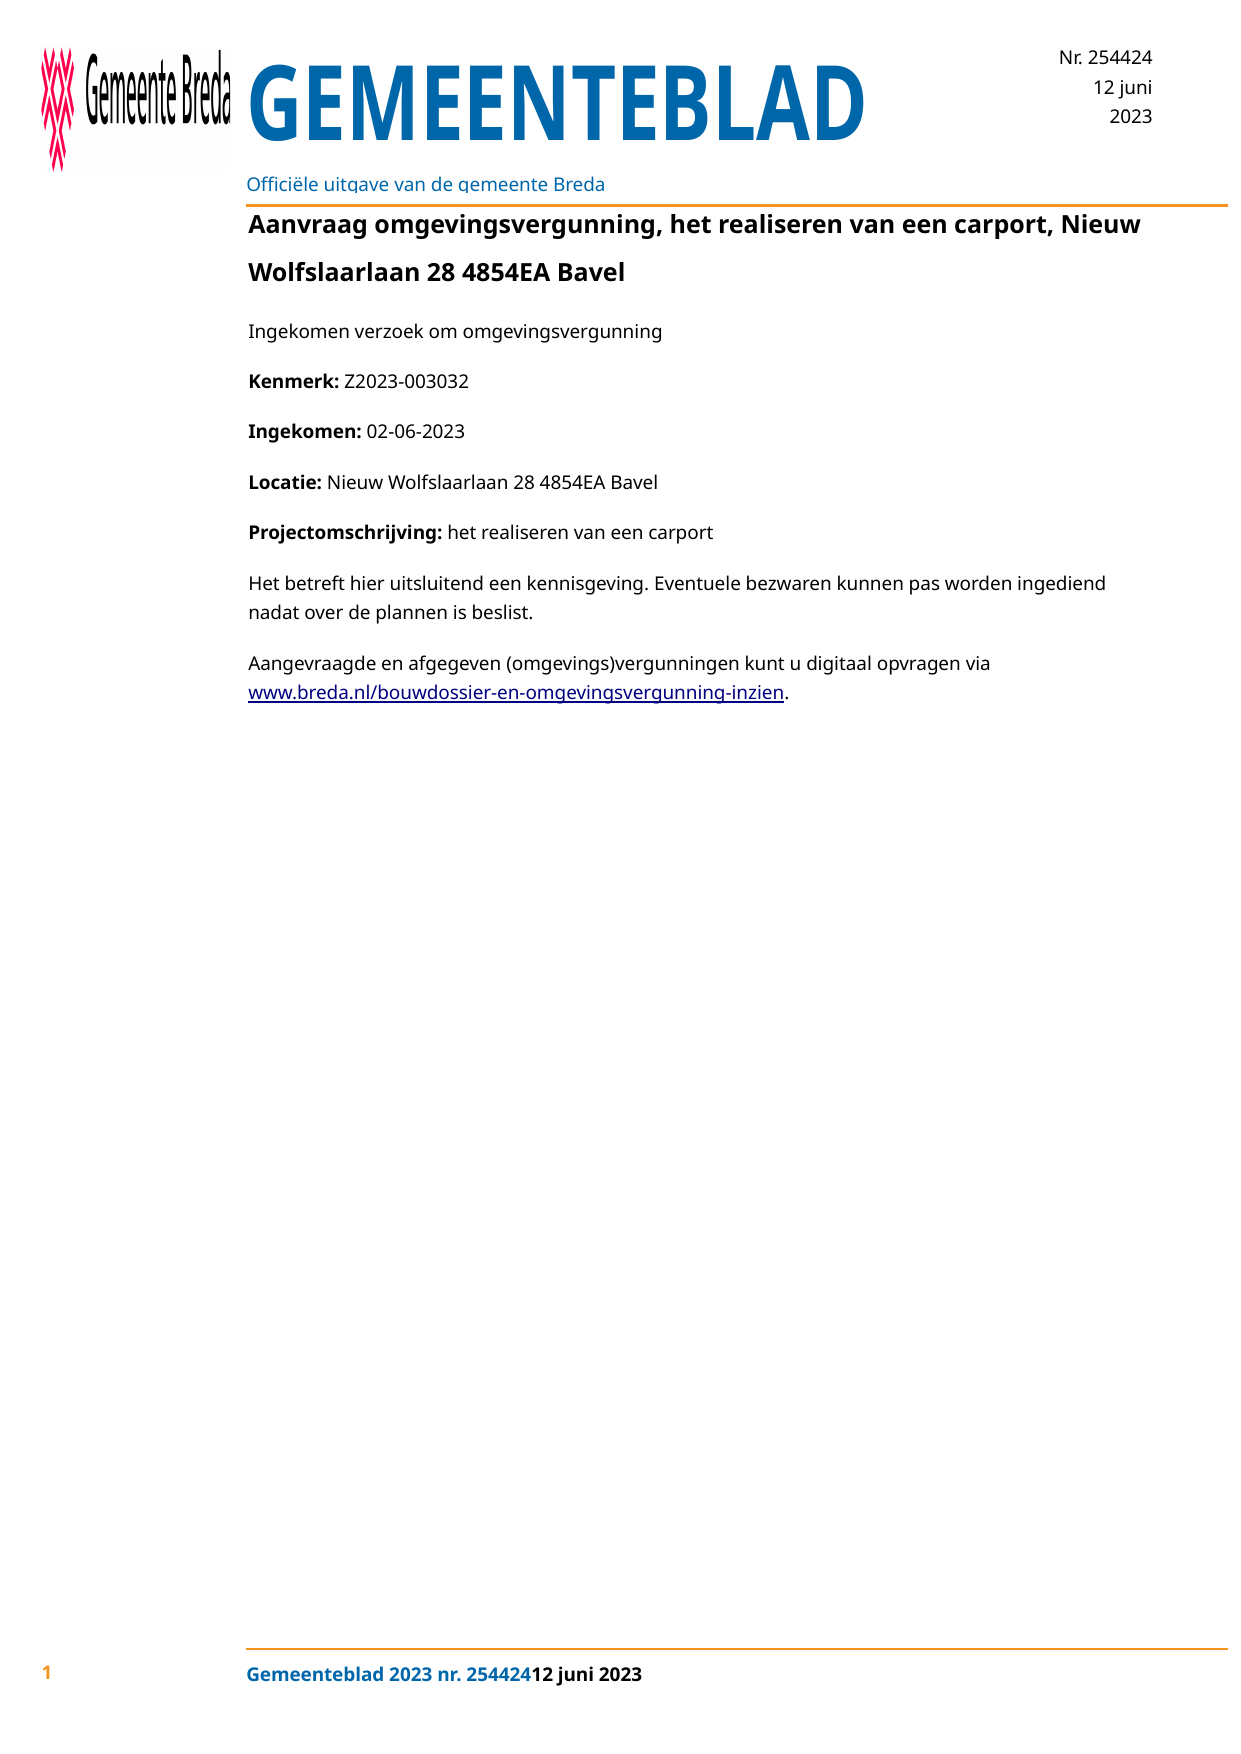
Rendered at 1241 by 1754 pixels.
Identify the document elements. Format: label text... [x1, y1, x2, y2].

text Het betreft hier uitsluitend een kennisgeving. Eventuele bezwaren kunnen pas worden ingediend nadat over de plannen is beslist. [248, 570, 1152, 625]
text Ingekomen: 02-06-2023 [248, 419, 1152, 444]
text Ingekomen verzoek om omgevingsvergunning [248, 318, 1152, 344]
picture [41, 47, 231, 172]
text Aanvraag omgevingsvergunning, het realiseren van een carport, Nieuw Wolfslaarlaan 28 4854EA Bavel [248, 207, 1152, 288]
text Kenmerk: Z2023-003032 [248, 368, 1152, 394]
text Projectomschrijving: het realiseren van een carport [248, 519, 1152, 545]
text Aangevraagde en afgegeven (omgevings)vergunningen kunt u digitaal opvragen via www.breda.nl/bouwdossier-en-omgevingsvergunning-inzien. [248, 650, 1152, 705]
text Locatie: Nieuw Wolfslaarlaan 28 4854EA Bavel [248, 469, 1152, 495]
